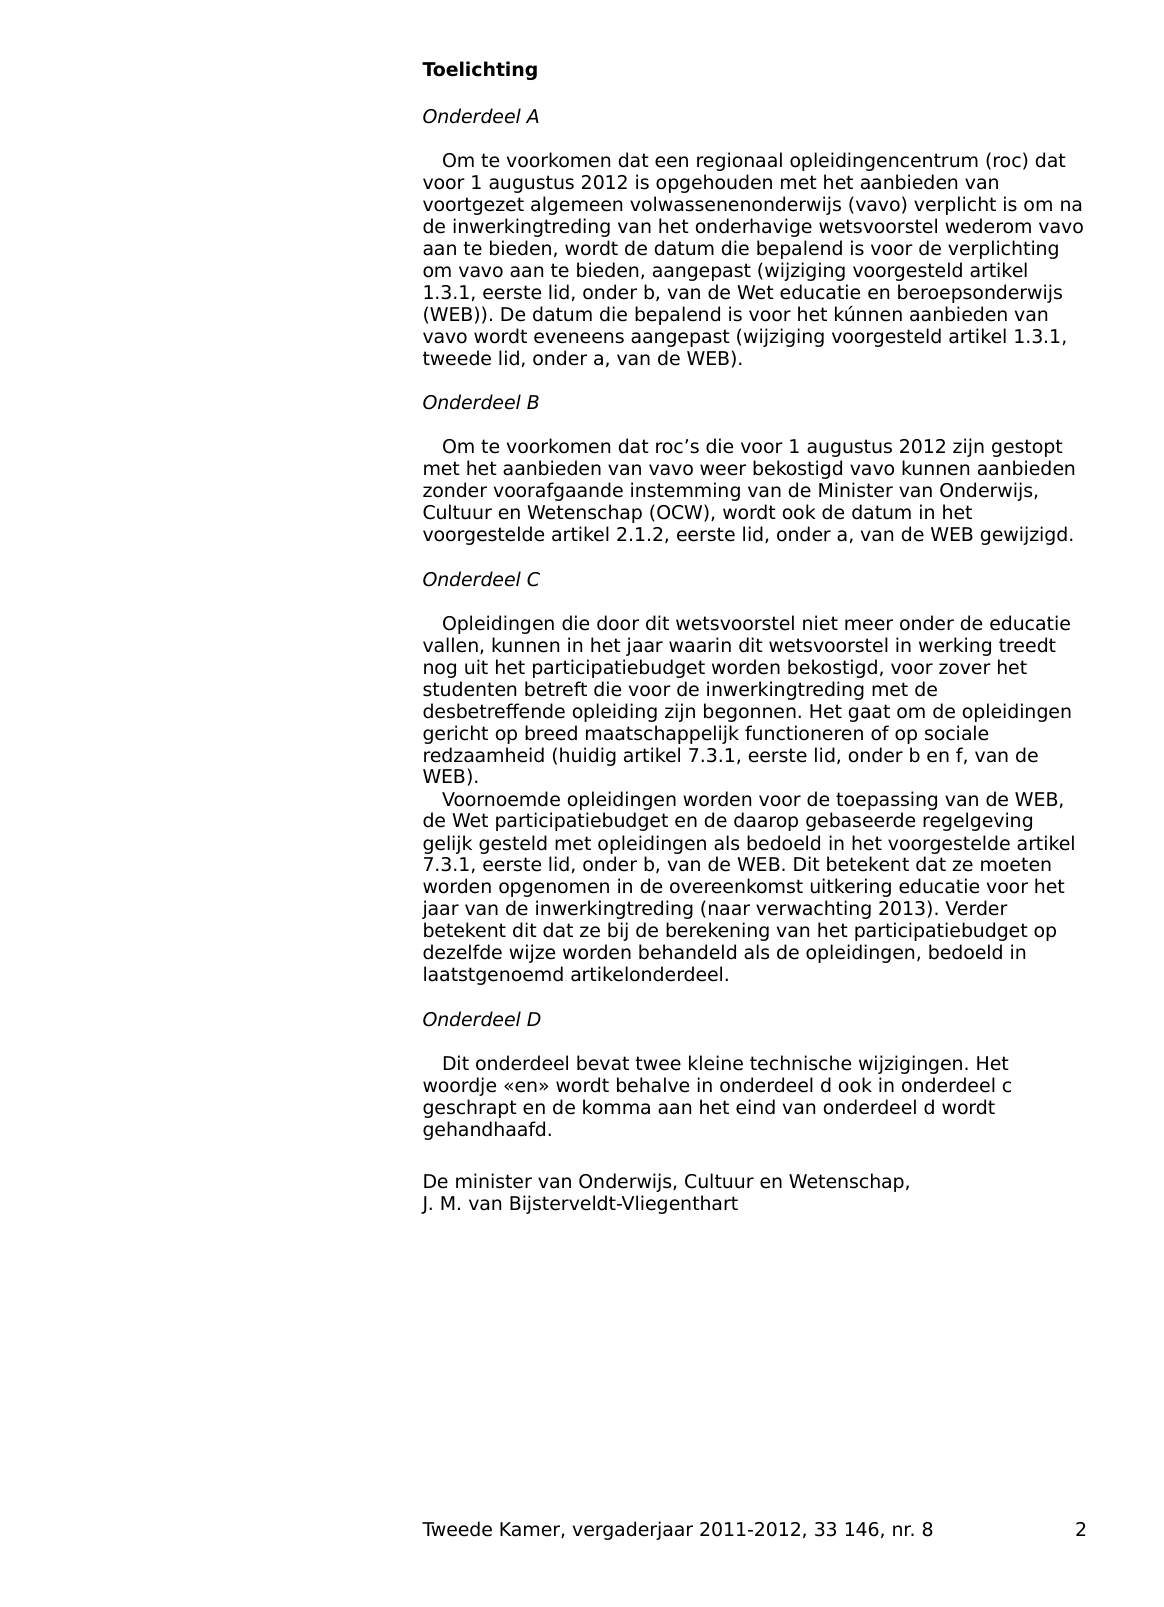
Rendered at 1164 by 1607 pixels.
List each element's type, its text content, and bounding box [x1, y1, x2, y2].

subtitle Onderdeel C [422, 568, 1087, 590]
text De minister van Onderwijs, Cultuur en Wetenschap, J. M. van Bijsterveldt-Vliegenthart [422, 1171, 1087, 1214]
subtitle Onderdeel B [422, 392, 1087, 414]
text Om te voorkomen dat roc’s die voor 1 augustus 2012 zijn gestopt met het aanbieden van vavo weer bekostigd vavo kunnen aanbieden zonder voorafgaande instemming van de Minister van Onderwijs, Cultuur en Wetenschap (OCW), wordt ook de datum in het voorgestelde artikel 2.1.2, eerste lid, onder a, van de WEB gewijzigd. [422, 436, 1087, 546]
text Voornoemde opleidingen worden voor de toepassing van de WEB, de Wet participatiebudget en de daarop gebaseerde regelgeving gelijk gesteld met opleidingen als bedoeld in het voorgestelde artikel 7.3.1, eerste lid, onder b, van de WEB. Dit betekent dat ze moeten worden opgenomen in de overeenkomst uitkering educatie voor het jaar van de inwerkingtreding (naar verwachting 2013). Verder betekent dit dat ze bij de berekening van het participatiebudget op dezelfde wijze worden behandeld als de opleidingen, bedoeld in laatstgenoemd artikelonderdeel. [422, 788, 1087, 986]
text Opleidingen die door dit wetsvoorstel niet meer onder de educatie vallen, kunnen in het jaar waarin dit wetsvoorstel in werking treedt nog uit het participatiebudget worden bekostigd, voor zover het studenten betreft die voor de inwerkingtreding met de desbetreffende opleiding zijn begonnen. Het gaat om de opleidingen gericht op breed maatschappelijk functioneren of op sociale redzaamheid (huidig artikel 7.3.1, eerste lid, onder b en f, van de WEB). [422, 613, 1087, 788]
subtitle Onderdeel D [422, 1008, 1087, 1030]
subtitle Onderdeel A [422, 106, 1087, 128]
text Om te voorkomen dat een regionaal opleidingencentrum (roc) dat voor 1 augustus 2012 is opgehouden met het aanbieden van voortgezet algemeen volwassenenonderwijs (vavo) verplicht is om na de inwerkingtreding van het onderhavige wetsvoorstel wederom vavo aan te bieden, wordt de datum die bepalend is voor de verplichting om vavo aan te bieden, aangepast (wijziging voorgesteld artikel 1.3.1, eerste lid, onder b, van de Wet educatie en beroepsonderwijs (WEB)). De datum die bepalend is voor het kúnnen aanbieden van vavo wordt eveneens aangepast (wijziging voorgesteld artikel 1.3.1, tweede lid, onder a, van de WEB). [422, 150, 1087, 370]
text Dit onderdeel bevat twee kleine technische wijzigingen. Het woordje «en» wordt behalve in onderdeel d ook in onderdeel c geschrapt en de komma aan het eind van onderdeel d wordt gehandhaafd. [422, 1053, 1087, 1141]
subtitle Toelichting [422, 59, 1087, 81]
